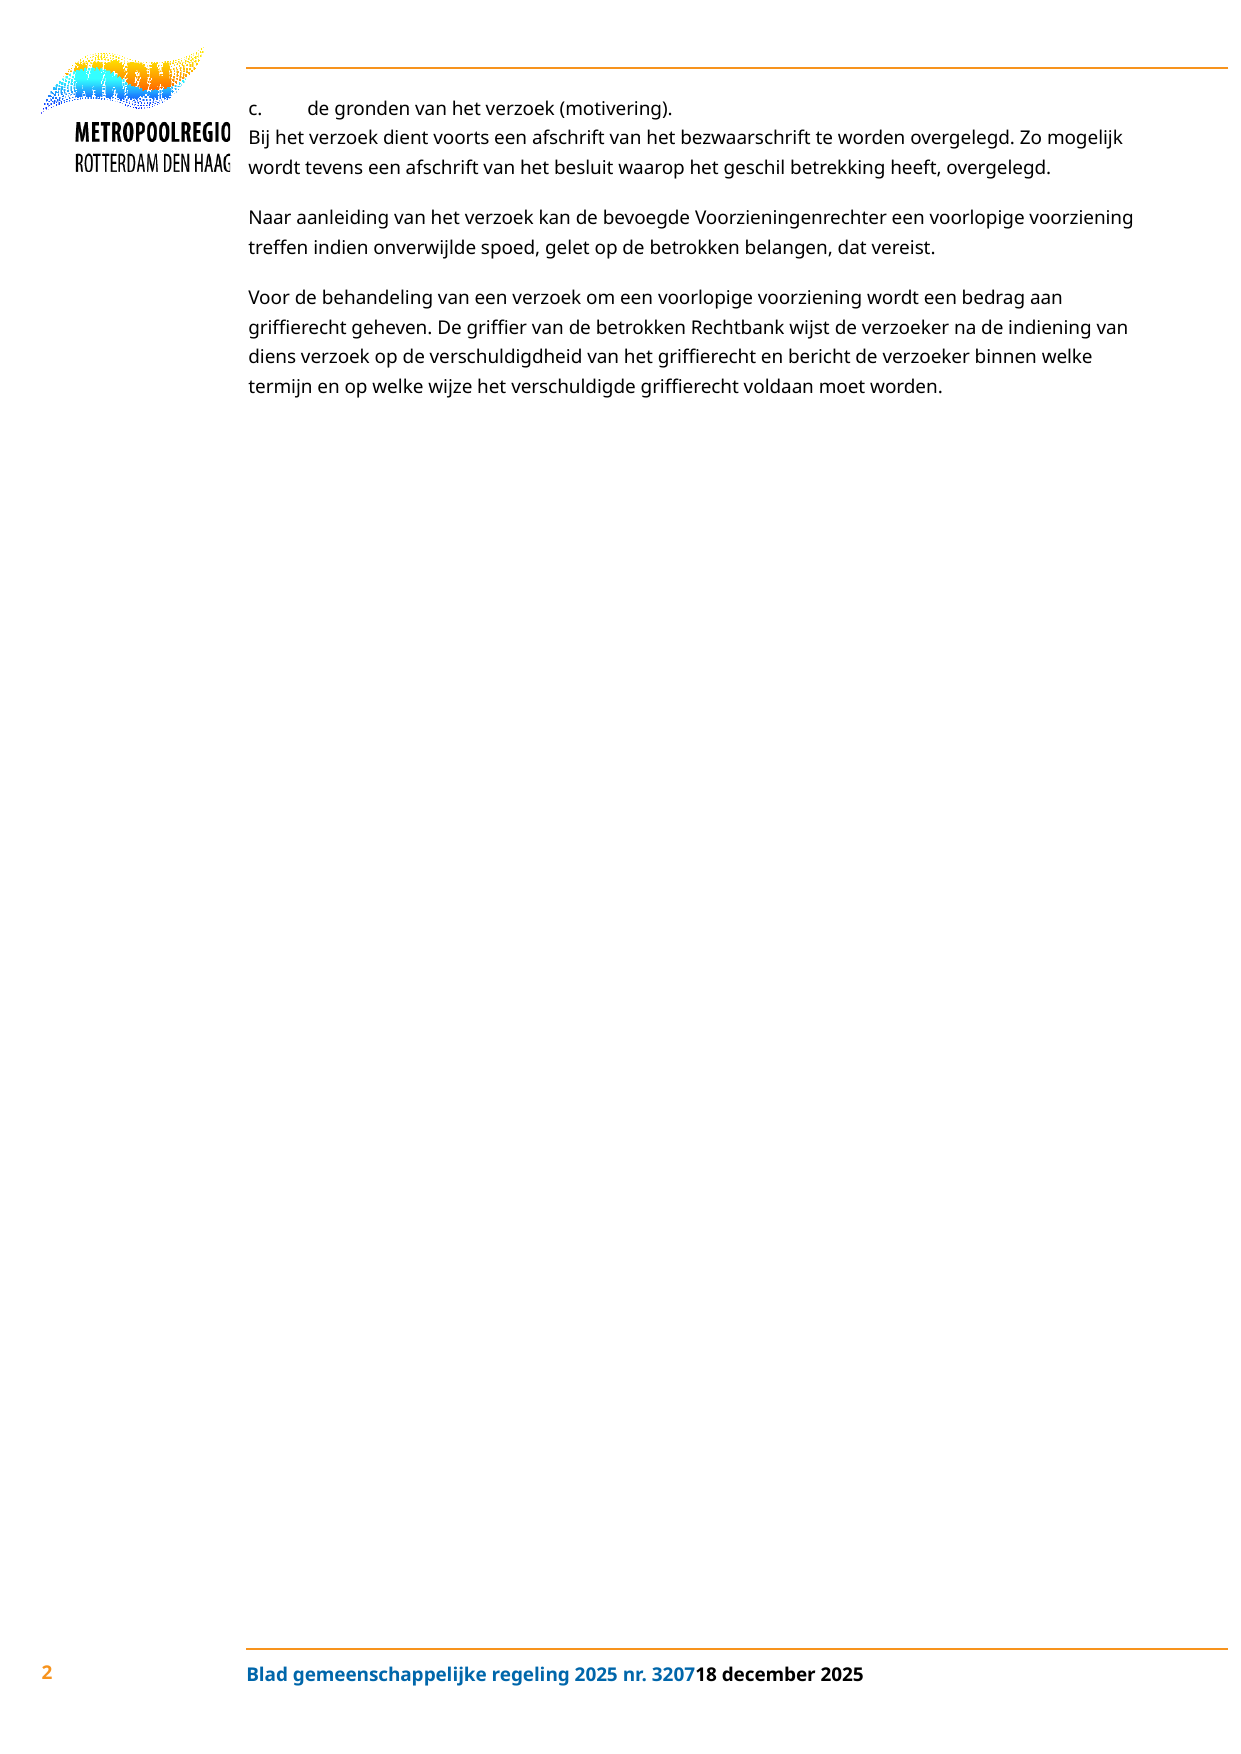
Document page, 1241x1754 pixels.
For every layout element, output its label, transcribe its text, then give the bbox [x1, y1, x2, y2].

text Bij het verzoek dient voorts een afschrift van het bezwaarschrift te worden overgelegd. Zo mogelijk wordt tevens een afschrift van het besluit waarop het geschil betrekking heeft, overgelegd. [248, 124, 1152, 180]
text Voor de behandeling van een verzoek om een voorlopige voorziening wordt een bedrag aan griffierecht geheven. De griffier van de betrokken Rechtbank wijst de verzoeker na de indiening van diens verzoek op de verschuldigdheid van het griffierecht en bericht de verzoeker binnen welke termijn en op welke wijze het verschuldigde griffierecht voldaan moet worden. [248, 284, 1152, 399]
text Naar aanleiding van het verzoek kan de bevoegde Voorzieningenrechter een voorlopige voorziening treffen indien onverwijlde spoed, gelet op de betrokken belangen, dat vereist. [248, 204, 1152, 260]
list de gronden van het verzoek (motivering). [248, 95, 1152, 121]
picture [41, 47, 231, 172]
